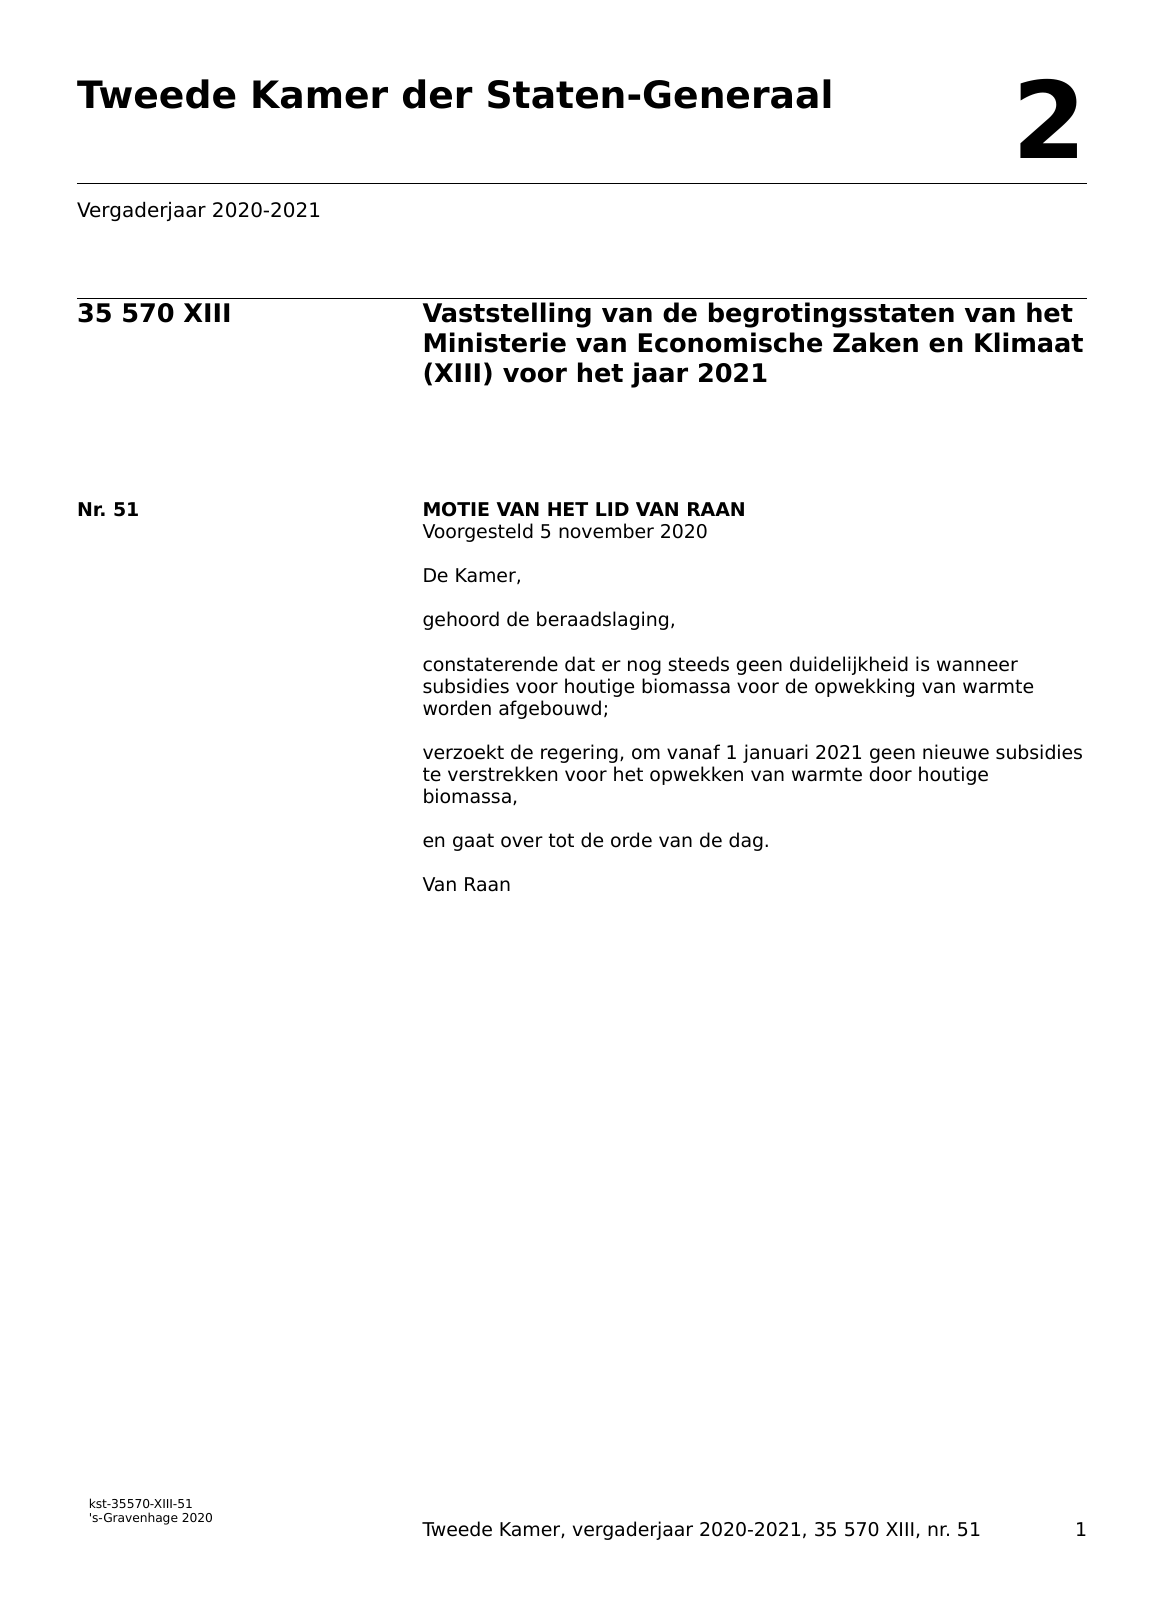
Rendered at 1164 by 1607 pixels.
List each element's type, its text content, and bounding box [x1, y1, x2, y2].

text constaterende dat er nog steeds geen duidelijkheid is wanneer subsidies voor houtige biomassa voor de opwekking van warmte worden afgebouwd; [422, 653, 1087, 719]
text De Kamer, [422, 565, 1087, 587]
subtitle Nr. 51 MOTIE VAN HET LID VAN RAAN [77, 499, 1087, 521]
table_cell Vergaderjaar 2020-2021 [77, 184, 1087, 298]
text 's-Gravenhage 2020 [88, 1511, 323, 1525]
text kst-35570-XIII-51 [88, 1497, 323, 1511]
subtitle 35 570 XIII Vaststelling van de begrotingsstaten van het Ministerie van Economische Zaken en Klimaat (XIII) voor het jaar 2021 [77, 299, 1087, 388]
text gehoord de beraadslaging, [422, 609, 1087, 631]
table_header 2 [886, 59, 1087, 183]
text Van Raan [422, 874, 1087, 896]
text en gaat over tot de orde van de dag. [422, 830, 1087, 852]
text verzoekt de regering, om vanaf 1 januari 2021 geen nieuwe subsidies te verstrekken voor het opwekken van warmte door houtige biomassa, [422, 742, 1087, 808]
text Voorgesteld 5 november 2020 [422, 521, 1087, 543]
table_header Tweede Kamer der Staten-Generaal [77, 59, 886, 183]
